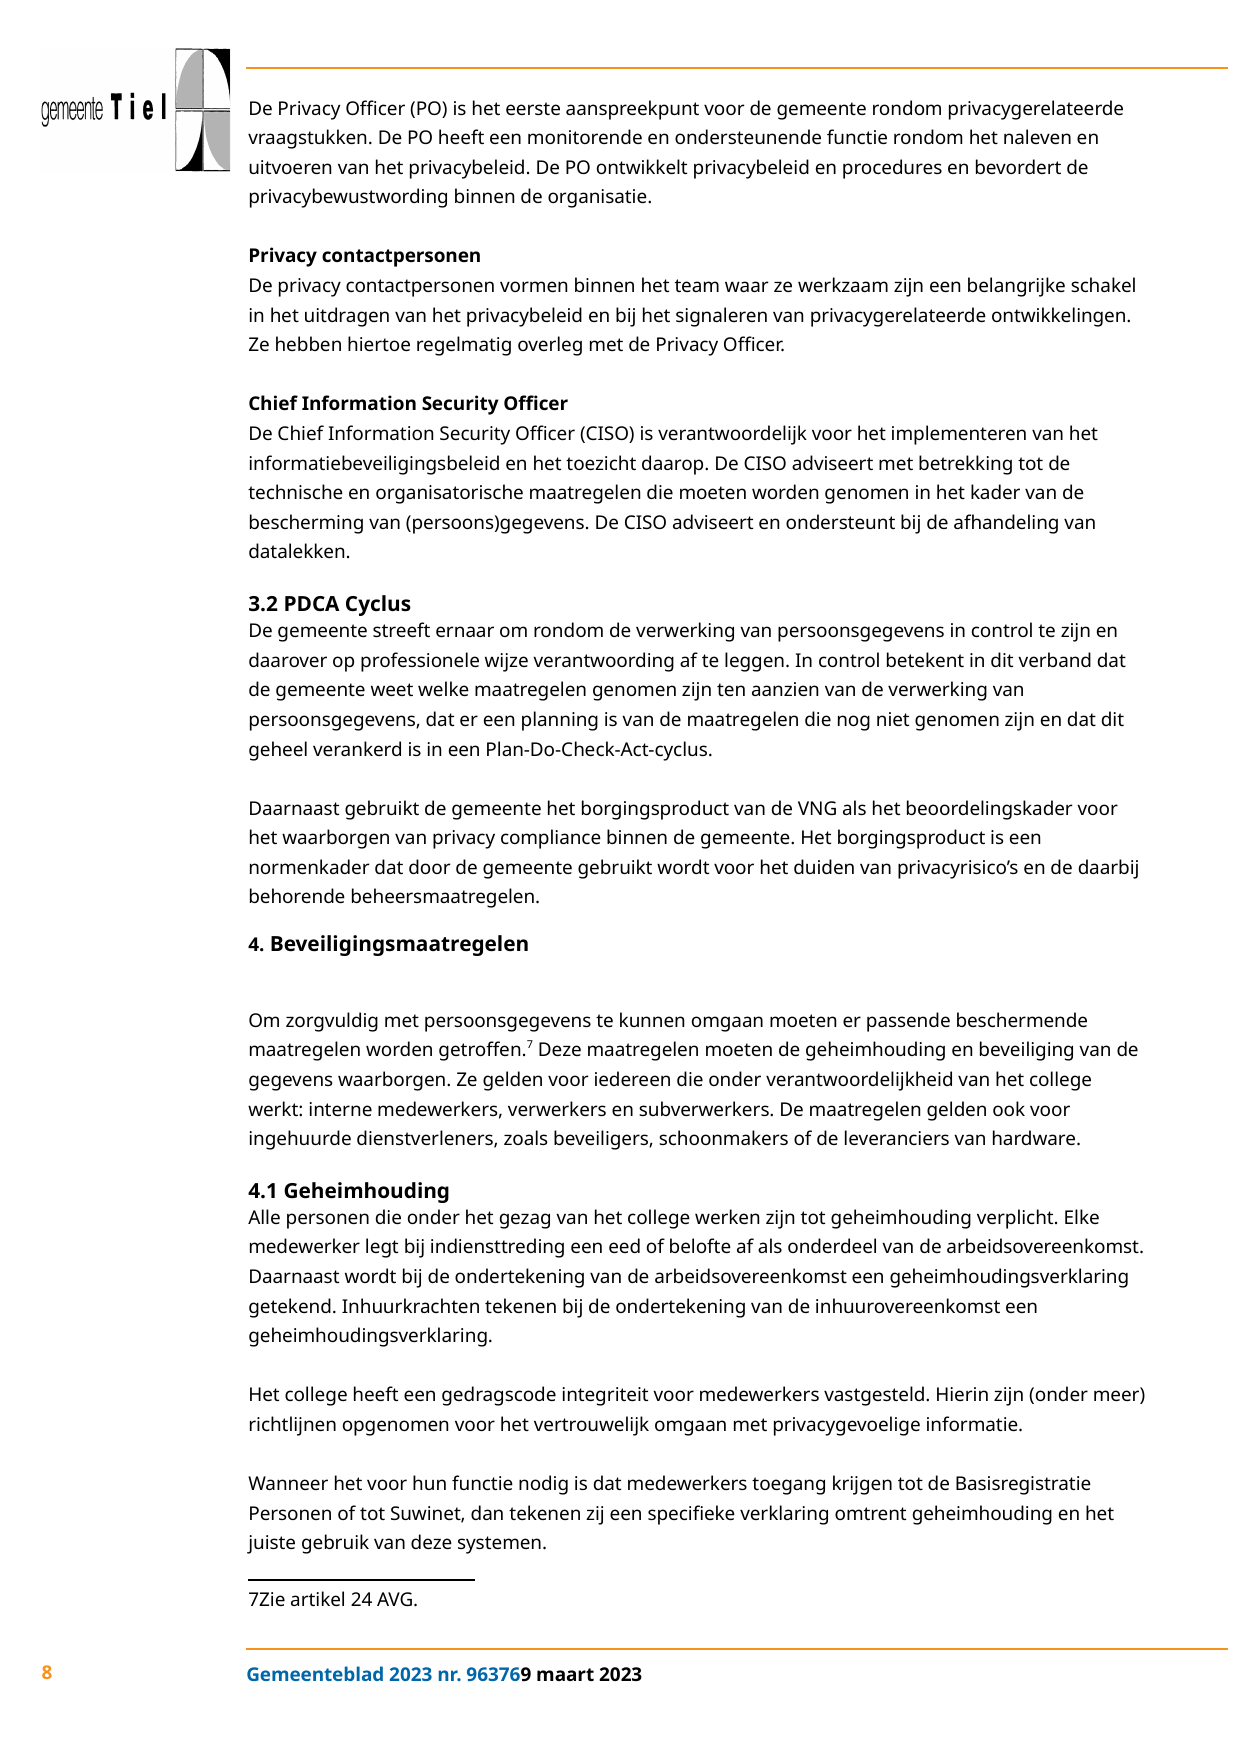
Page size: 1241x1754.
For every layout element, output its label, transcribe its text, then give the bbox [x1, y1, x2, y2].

text Zie artikel 24 AVG. [248, 1586, 1152, 1612]
text Wanneer het voor hun functie nodig is dat medewerkers toegang krijgen tot de Basisregistratie Personen of tot Suwinet, dan tekenen zij een specifieke verklaring omtrent geheimhouding en het juiste gebruik van deze systemen. [248, 1470, 1152, 1555]
text maatregelen worden getroffen. Deze maatregelen moeten de geheimhouding en beveiliging van de gegevens waarborgen. Ze gelden voor iedereen die onder verantwoordelijkheid van het college werkt: interne medewerkers, verwerkers en subverwerkers. De maatregelen gelden ook voor ingehuurde dienstverleners, zoals beveiligers, schoonmakers of de leveranciers van hardware. [248, 1037, 1152, 1151]
picture [41, 47, 231, 172]
text Chief Information Security Officer [248, 391, 1152, 416]
text Privacy contactpersonen [248, 243, 1152, 268]
text 3.2 PDCA Cyclus [248, 589, 1152, 617]
text Daarnaast gebruikt de gemeente het borgingsproduct van de VNG als het beoordelingskader voor het waarborgen van privacy compliance binnen de gemeente. Het borgingsproduct is een normenkader dat door de gemeente gebruikt wordt voor het duiden van privacyrisico’s en de daarbij behorende beheersmaatregelen. [248, 795, 1152, 909]
text 4. Beveiligingsmaatregelen [248, 929, 1152, 958]
text De Privacy Officer (PO) is het eerste aanspreekpunt voor de gemeente rondom privacygerelateerde vraagstukken. De PO heeft een monitorende en ondersteunende functie rondom het naleven en uitvoeren van het privacybeleid. De PO ontwikkelt privacybeleid en procedures en bevordert de privacybewustwording binnen de organisatie. [248, 95, 1152, 209]
text De Chief Information Security Officer (CISO) is verantwoordelijk voor het implementeren van het informatiebeveiligingsbeleid en het toezicht daarop. De CISO adviseert met betrekking tot de technische en organisatorische maatregelen die moeten worden genomen in het kader van de bescherming van (persoons)gegevens. De CISO adviseert en ondersteunt bij de afhandeling van datalekken. [248, 420, 1152, 564]
text De privacy contactpersonen vormen binnen het team waar ze werkzaam zijn een belangrijke schakel in het uitdragen van het privacybeleid en bij het signaleren van privacygerelateerde ontwikkelingen. Ze hebben hiertoe regelmatig overleg met de Privacy Officer. [248, 272, 1152, 357]
text De gemeente streeft ernaar om rondom de verwerking van persoonsgegevens in control te zijn en daarover op professionele wijze verantwoording af te leggen. In control betekent in dit verband dat de gemeente weet welke maatregelen genomen zijn ten aanzien van de verwerking van persoonsgegevens, dat er een planning is van de maatregelen die nog niet genomen zijn en dat dit geheel verankerd is in een Plan-Do-Check-Act-cyclus. [248, 617, 1152, 761]
text Het college heeft een gedragscode integriteit voor medewerkers vastgesteld. Hierin zijn (onder meer) richtlijnen opgenomen voor het vertrouwelijk omgaan met privacygevoelige informatie. [248, 1382, 1152, 1437]
text Om zorgvuldig met persoonsgegevens te kunnen omgaan moeten er passende beschermende [248, 1007, 1152, 1033]
text 4.1 Geheimhouding [248, 1176, 1152, 1204]
text Alle personen die onder het gezag van het college werken zijn tot geheimhouding verplicht. Elke medewerker legt bij indiensttreding een eed of belofte af als onderdeel van de arbeidsovereenkomst. Daarnaast wordt bij de ondertekening van de arbeidsovereenkomst een geheimhoudingsverklaring getekend. Inhuurkrachten tekenen bij de ondertekening van de inhuurovereenkomst een geheimhoudingsverklaring. [248, 1204, 1152, 1348]
